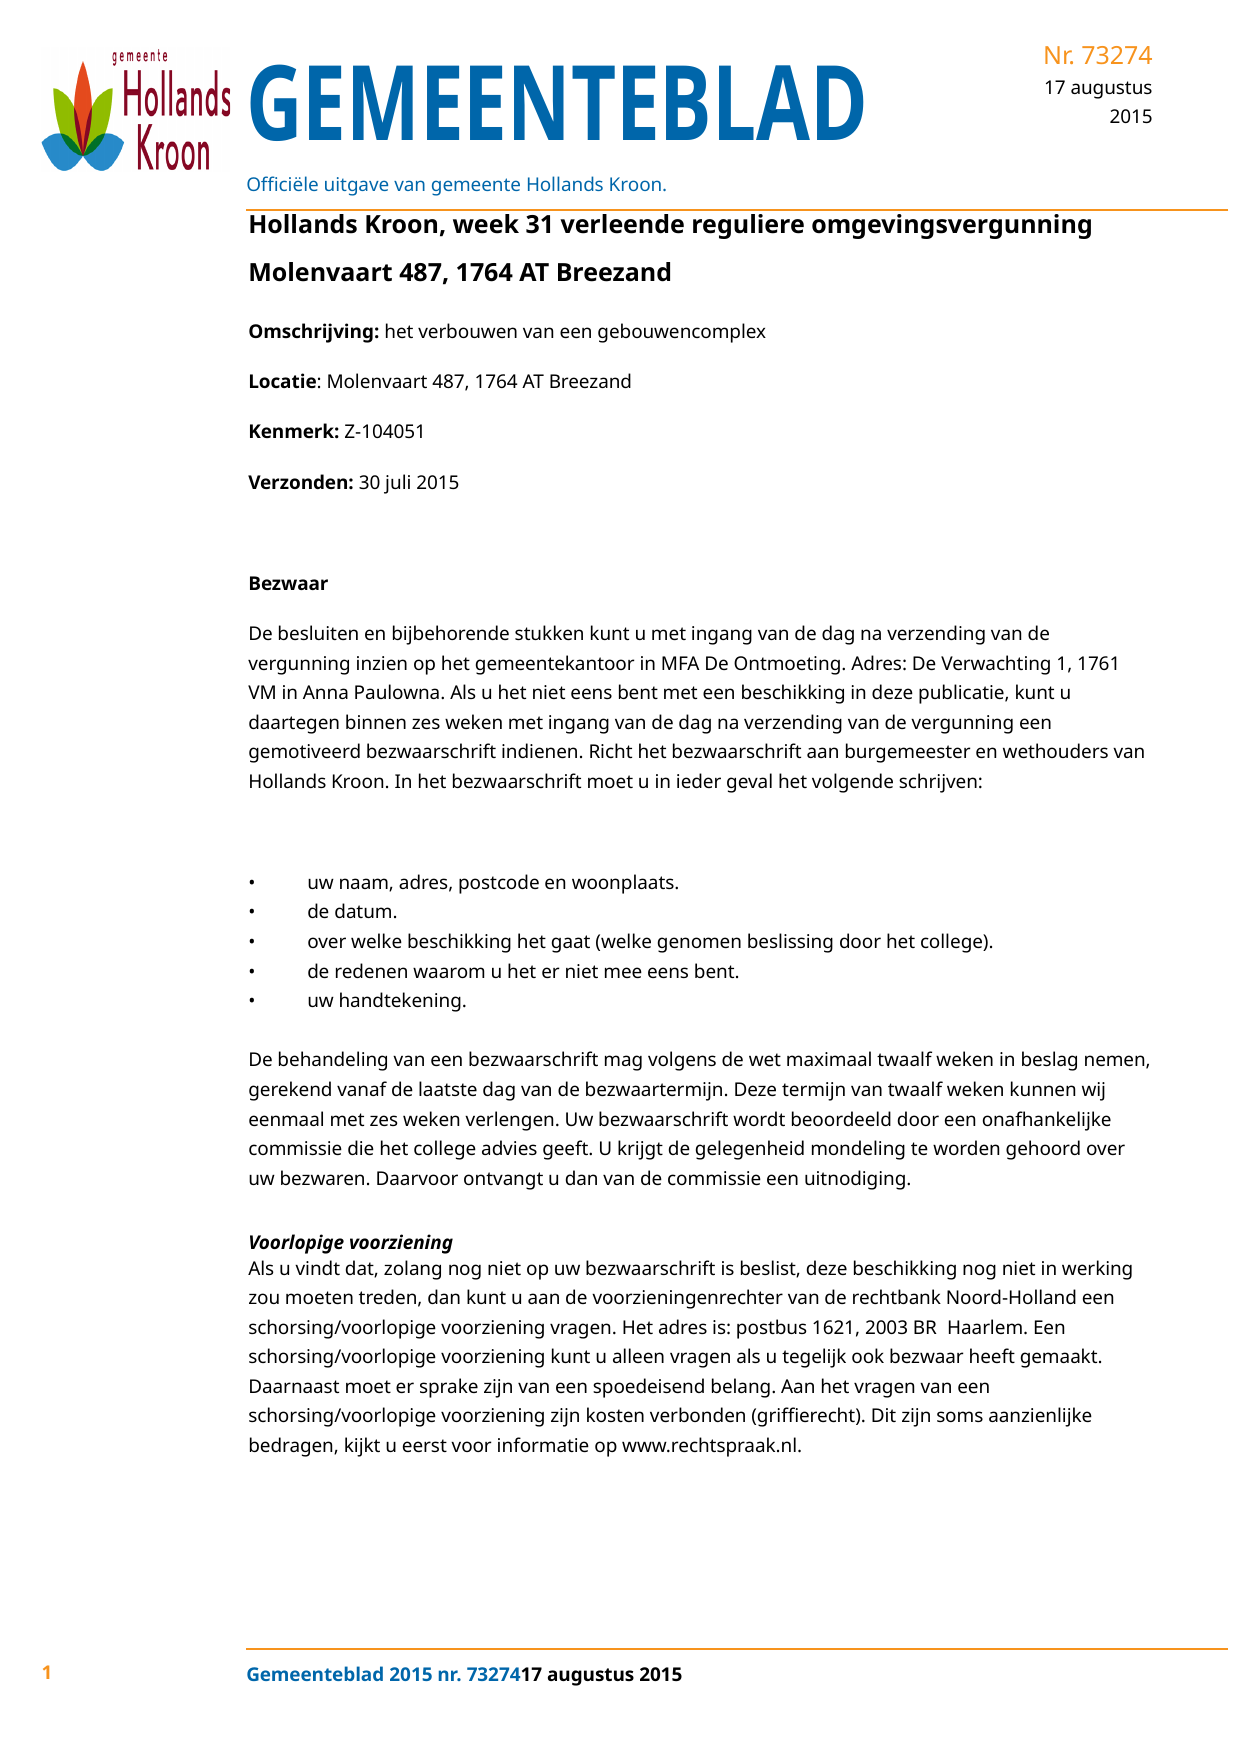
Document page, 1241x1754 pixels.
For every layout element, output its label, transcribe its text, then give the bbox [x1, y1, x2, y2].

text Als u vindt dat, zolang nog niet op uw bezwaarschrift is beslist, deze beschikking nog niet in werking zou moeten treden, dan kunt u aan de voorzieningenrechter van de rechtbank Noord-Holland een schorsing/voorlopige voorziening vragen. Het adres is: postbus 1621, 2003 BR Haarlem. Een schorsing/voorlopige voorziening kunt u alleen vragen als u tegelijk ook bezwaar heeft gemaakt. Daarnaast moet er sprake zijn van een spoedeisend belang. Aan het vragen van een schorsing/voorlopige voorziening zijn kosten verbonden (griffierecht). Dit zijn soms aanzienlijke bedragen, kijkt u eerst voor informatie op www.rechtspraak.nl. [248, 1255, 1152, 1458]
list uw naam, adres, postcode en woonplaats. [248, 869, 1152, 895]
text De besluiten en bijbehorende stukken kunt u met ingang van de dag na verzending van de vergunning inzien op het gemeentekantoor in MFA De Ontmoeting. Adres: De Verwachting 1, 1761 VM in Anna Paulowna. Als u het niet eens bent met een beschikking in deze publicatie, kunt u daartegen binnen zes weken met ingang van de dag na verzending van de vergunning een gemotiveerd bezwaarschrift indienen. Richt het bezwaarschrift aan burgemeester en wethouders van Hollands Kroon. In het bezwaarschrift moet u in ieder geval het volgende schrijven: [248, 620, 1152, 794]
text De behandeling van een bezwaarschrift mag volgens de wet maximaal twaalf weken in beslag nemen, gerekend vanaf de laatste dag van de bezwaartermijn. Deze termijn van twaalf weken kunnen wij eenmaal met zes weken verlengen. Uw bezwaarschrift wordt beoordeeld door een onafhankelijke commissie die het college advies geeft. U krijgt de gelegenheid mondeling te worden gehoord over uw bezwaren. Daarvoor ontvangt u dan van de commissie een uitnodiging. [248, 1047, 1152, 1191]
text Voorlopige voorziening [248, 1229, 1152, 1255]
list de datum. [248, 899, 1152, 924]
text Omschrijving: het verbouwen van een gebouwencomplex [248, 318, 1152, 344]
list over welke beschikking het gaat (welke genomen beslissing door het college). [248, 928, 1152, 954]
text Verzonden: 30 juli 2015 [248, 469, 1152, 495]
text Kenmerk: Z-104051 [248, 419, 1152, 444]
text Bezwaar [248, 570, 1152, 596]
text Locatie: Molenvaart 487, 1764 AT Breezand [248, 368, 1152, 394]
text Hollands Kroon, week 31 verleende reguliere omgevingsvergunning Molenvaart 487, 1764 AT Breezand [248, 211, 1152, 288]
list uw handtekening. [248, 987, 1152, 1013]
picture [41, 47, 231, 172]
list de redenen waarom u het er niet mee eens bent. [248, 958, 1152, 984]
